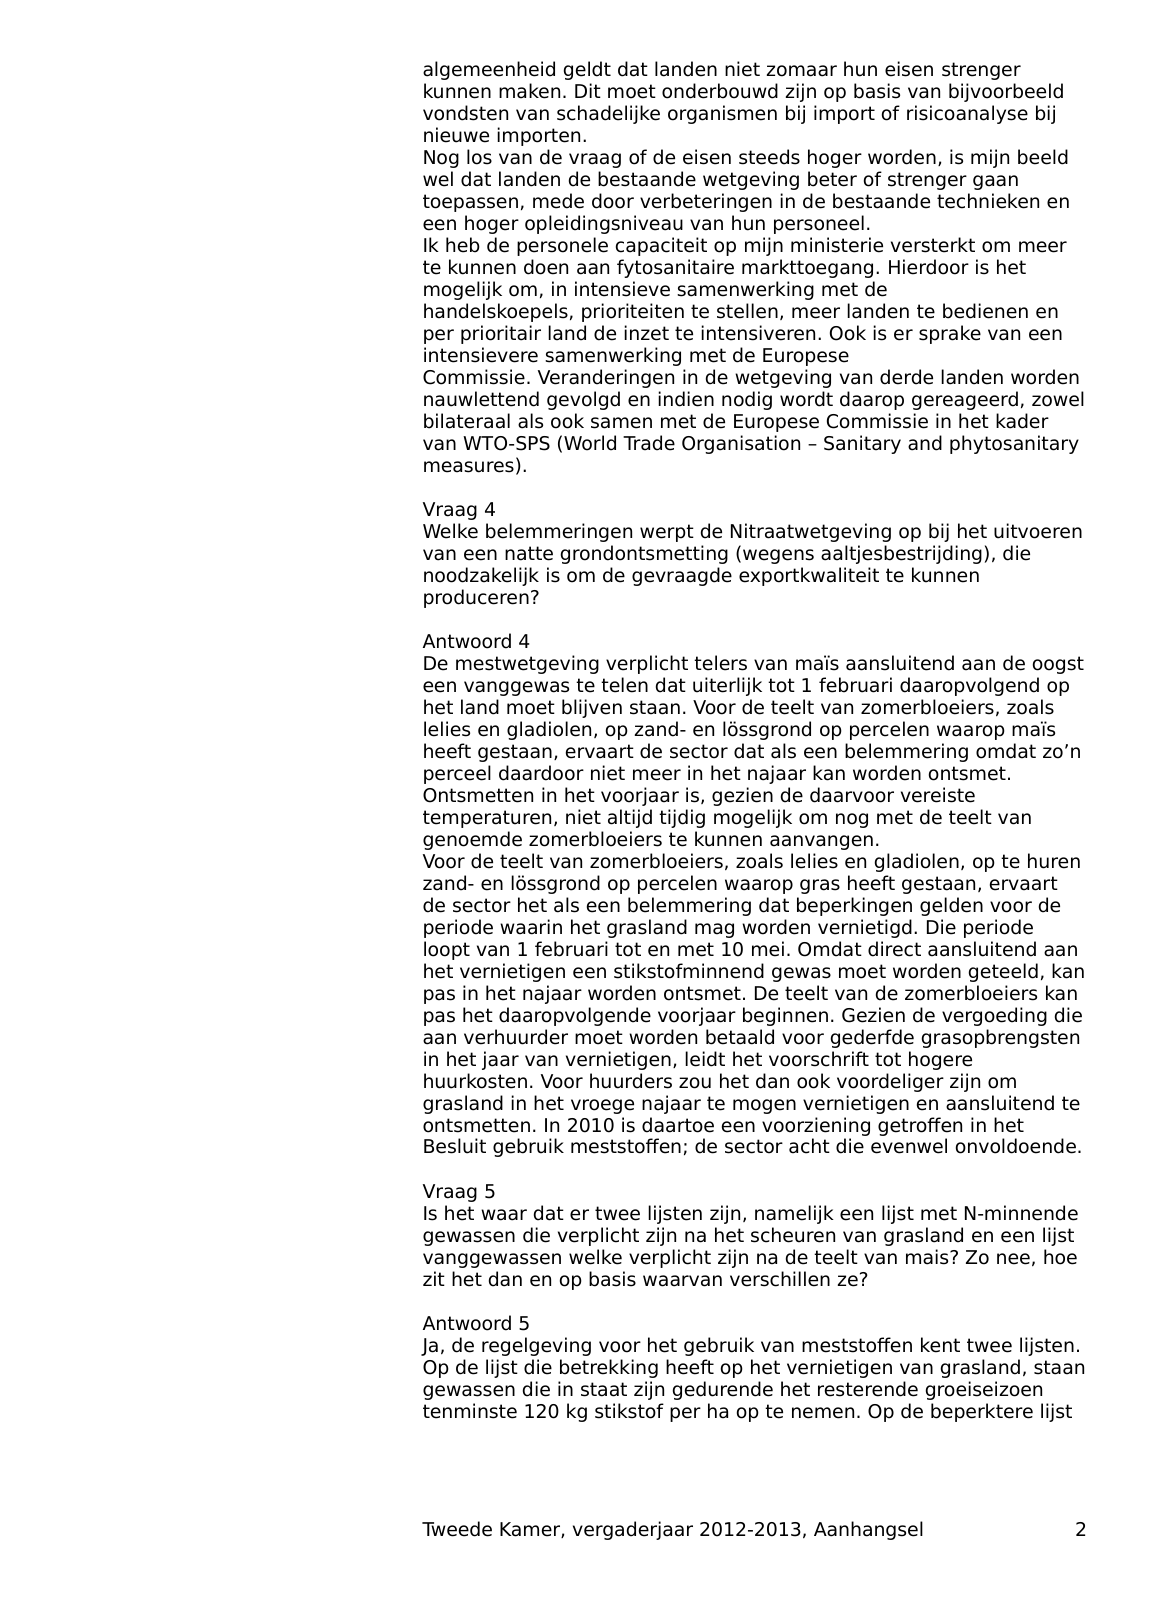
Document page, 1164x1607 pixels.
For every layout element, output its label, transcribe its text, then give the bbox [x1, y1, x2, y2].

text Welke belemmeringen werpt de Nitraatwetgeving op bij het uitvoeren van een natte grondontsmetting (wegens aaltjesbestrijding), die noodzakelijk is om de gevraagde exportkwaliteit te kunnen produceren? [422, 521, 1087, 609]
text Antwoord 5 [422, 1313, 1087, 1335]
text Vraag 4 [422, 499, 1087, 521]
text Antwoord 4 [422, 631, 1087, 653]
text Voor de teelt van zomerbloeiers, zoals lelies en gladiolen, op te huren zand- en lössgrond op percelen waarop gras heeft gestaan, ervaart de sector het als een belemmering dat beperkingen gelden voor de periode waarin het grasland mag worden vernietigd. Die periode loopt van 1 februari tot en met 10 mei. Omdat direct aansluitend aan het vernietigen een stikstofminnend gewas moet worden geteeld, kan pas in het najaar worden ontsmet. De teelt van de zomerbloeiers kan pas het daaropvolgende voorjaar beginnen. Gezien de vergoeding die aan verhuurder moet worden betaald voor gederfde grasopbrengsten in het jaar van vernietigen, leidt het voorschrift tot hogere huurkosten. Voor huurders zou het dan ook voordeliger zijn om grasland in het vroege najaar te mogen vernietigen en aansluitend te ontsmetten. In 2010 is daartoe een voorziening getroffen in het Besluit gebruik meststoffen; de sector acht die evenwel onvoldoende. [422, 851, 1087, 1158]
text De mestwetgeving verplicht telers van maïs aansluitend aan de oogst een vanggewas te telen dat uiterlijk tot 1 februari daaropvolgend op het land moet blijven staan. Voor de teelt van zomerbloeiers, zoals lelies en gladiolen, op zand- en lössgrond op percelen waarop maïs heeft gestaan, ervaart de sector dat als een belemmering omdat zo’n perceel daardoor niet meer in het najaar kan worden ontsmet. Ontsmetten in het voorjaar is, gezien de daarvoor vereiste temperaturen, niet altijd tijdig mogelijk om nog met de teelt van genoemde zomerbloeiers te kunnen aanvangen. [422, 653, 1087, 851]
text Ik heb de personele capaciteit op mijn ministerie versterkt om meer te kunnen doen aan fytosanitaire markttoegang. Hierdoor is het mogelijk om, in intensieve samenwerking met de handelskoepels, prioriteiten te stellen, meer landen te bedienen en per prioritair land de inzet te intensiveren. Ook is er sprake van een intensievere samenwerking met de Europese Commissie. Veranderingen in de wetgeving van derde landen worden nauwlettend gevolgd en indien nodig wordt daarop gereageerd, zowel bilateraal als ook samen met de Europese Commissie in het kader van WTO-SPS (World Trade Organisation – Sanitary and phytosanitary measures). [422, 235, 1087, 477]
text Ja, de regelgeving voor het gebruik van meststoffen kent twee lijsten. Op de lijst die betrekking heeft op het vernietigen van grasland, staan gewassen die in staat zijn gedurende het resterende groeiseizoen tenminste 120 kg stikstof per ha op te nemen. Op de beperktere lijst [422, 1335, 1087, 1423]
text Is het waar dat er twee lijsten zijn, namelijk een lijst met N-minnende gewassen die verplicht zijn na het scheuren van grasland en een lijst vanggewassen welke verplicht zijn na de teelt van mais? Zo nee, hoe zit het dan en op basis waarvan verschillen ze? [422, 1203, 1087, 1291]
text Nog los van de vraag of de eisen steeds hoger worden, is mijn beeld wel dat landen de bestaande wetgeving beter of strenger gaan toepassen, mede door verbeteringen in de bestaande technieken en een hoger opleidingsniveau van hun personeel. [422, 147, 1087, 235]
text Vraag 5 [422, 1181, 1087, 1203]
text algemeenheid geldt dat landen niet zomaar hun eisen strenger kunnen maken. Dit moet onderbouwd zijn op basis van bijvoorbeeld vondsten van schadelijke organismen bij import of risicoanalyse bij nieuwe importen. [422, 59, 1087, 147]
